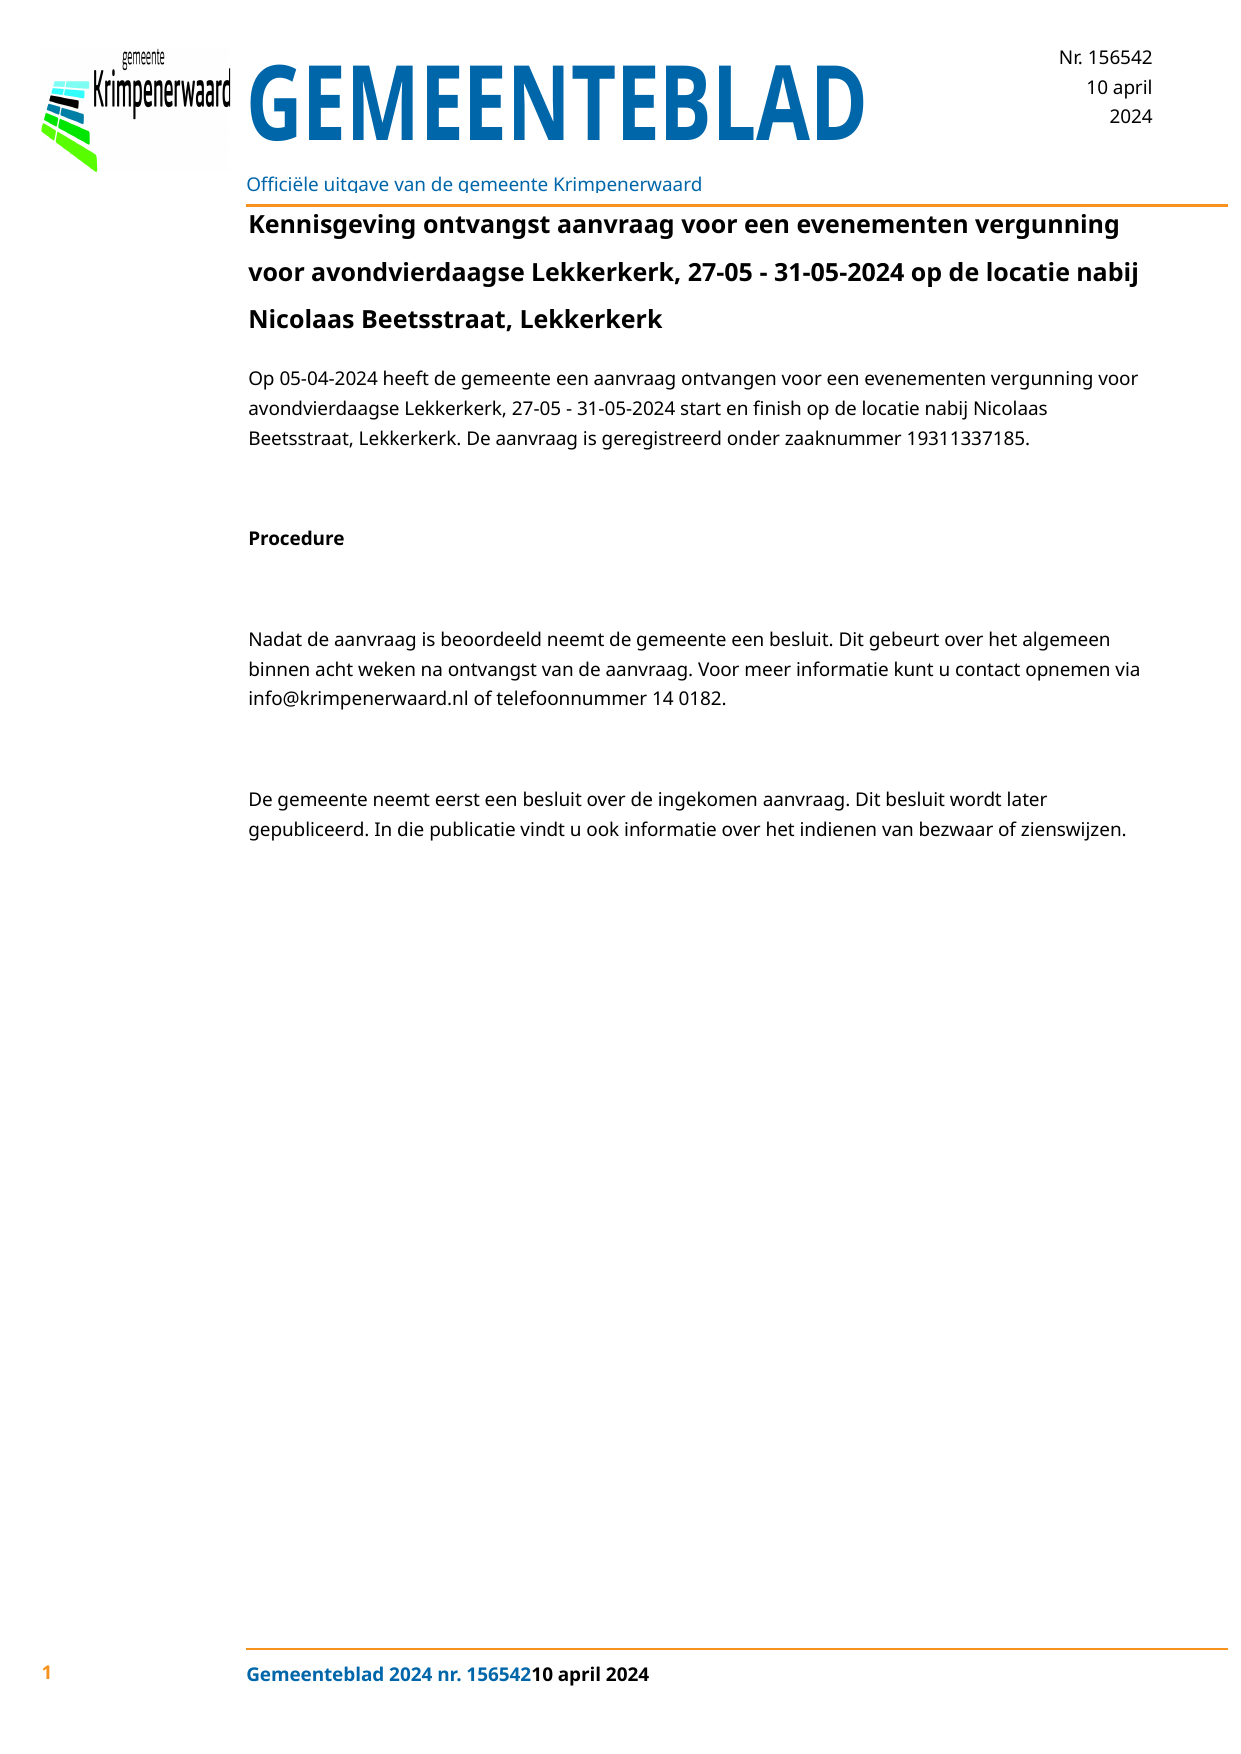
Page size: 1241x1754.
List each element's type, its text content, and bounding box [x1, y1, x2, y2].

picture [41, 47, 231, 172]
text De gemeente neemt eerst een besluit over de ingekomen aanvraag. Dit besluit wordt later gepubliceerd. In die publicatie vindt u ook informatie over het indienen van bezwaar of zienswijzen. [248, 786, 1152, 842]
text Op 05-04-2024 heeft de gemeente een aanvraag ontvangen voor een evenementen vergunning voor avondvierdaagse Lekkerkerk, 27-05 - 31-05-2024 start en finish op de locatie nabij Nicolaas Beetsstraat, Lekkerkerk. De aanvraag is geregistreerd onder zaaknummer 19311337185. [248, 366, 1152, 450]
text Procedure [248, 526, 1152, 551]
text Kennisgeving ontvangst aanvraag voor een evenementen vergunning voor avondvierdaagse Lekkerkerk, 27-05 - 31-05-2024 op de locatie nabij Nicolaas Beetsstraat, Lekkerkerk [248, 207, 1152, 336]
text Nadat de aanvraag is beoordeeld neemt de gemeente een besluit. Dit gebeurt over het algemeen binnen acht weken na ontvangst van de aanvraag. Voor meer informatie kunt u contact opnemen via info@krimpenerwaard.nl of telefoonnummer 14 0182. [248, 626, 1152, 711]
